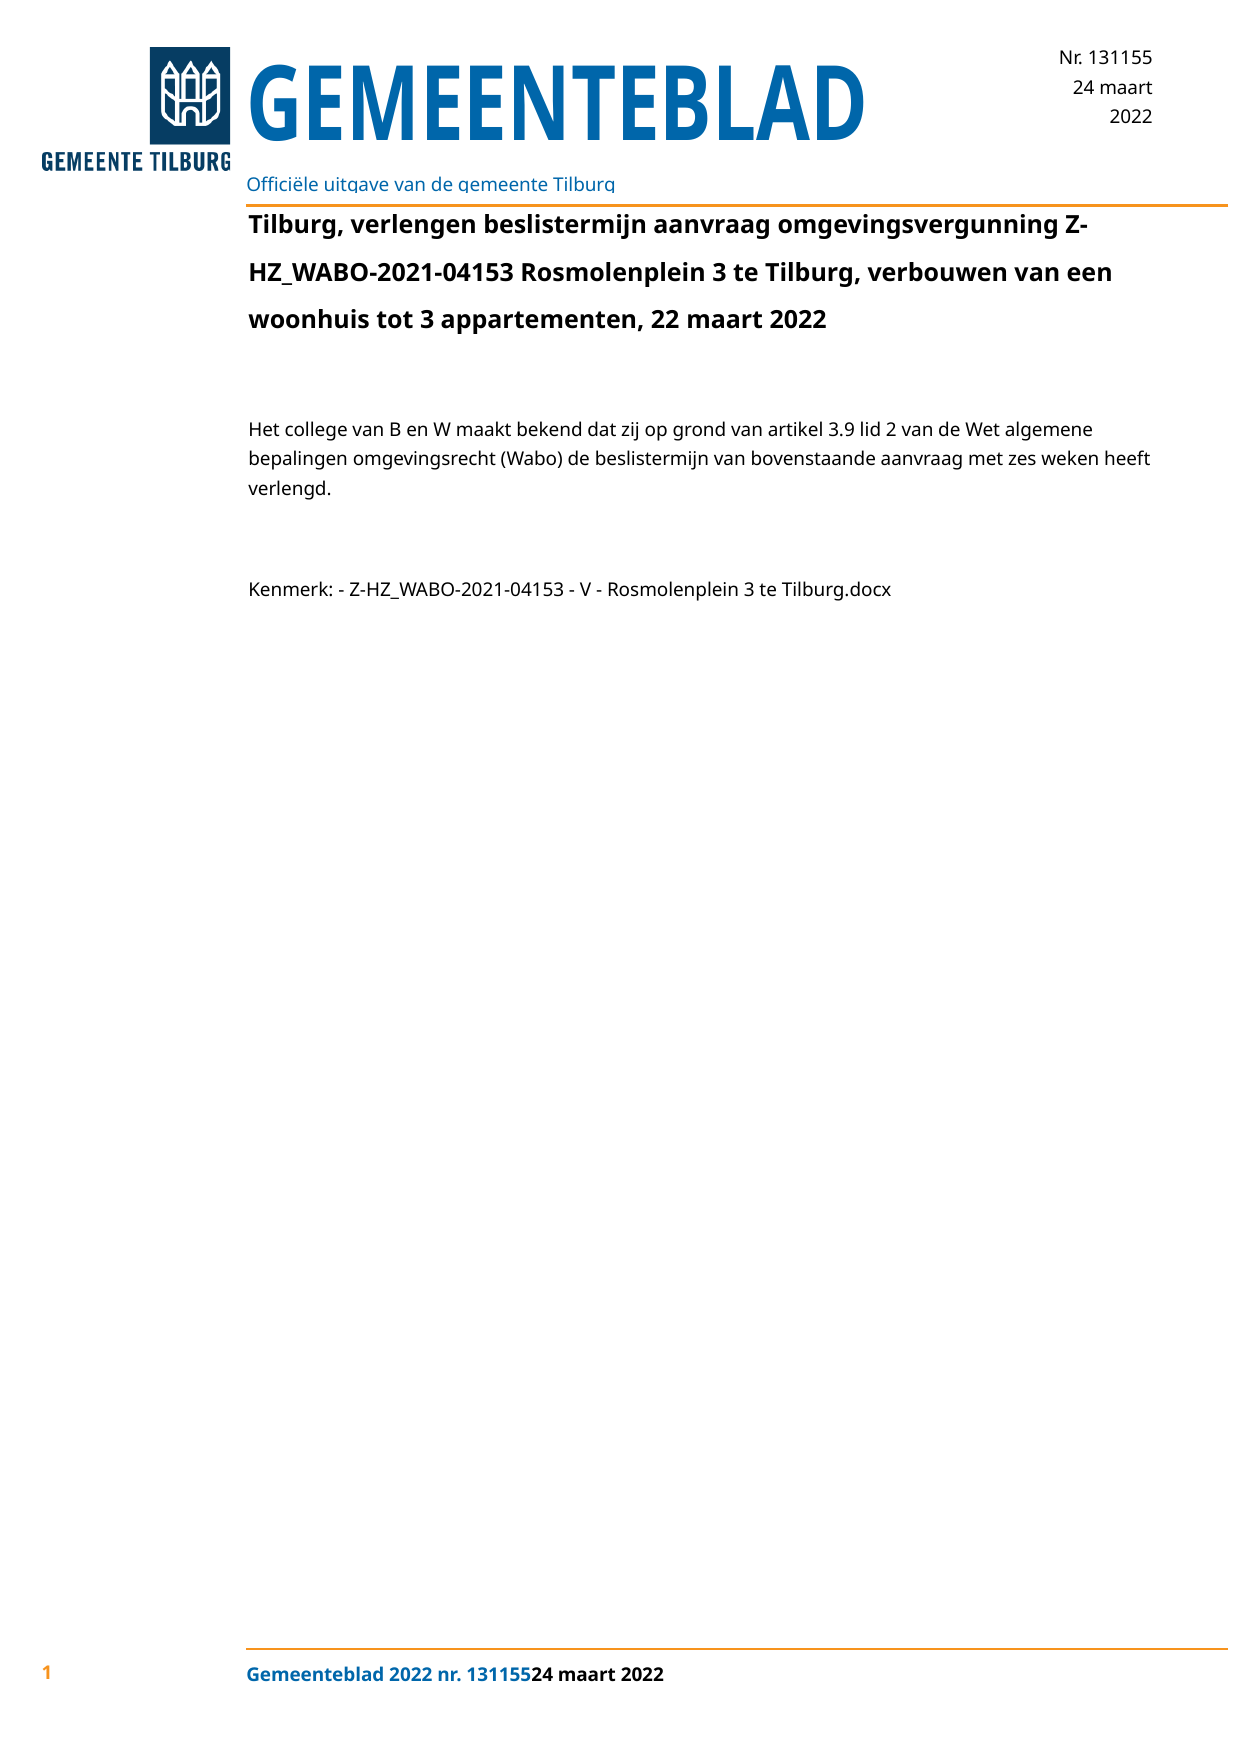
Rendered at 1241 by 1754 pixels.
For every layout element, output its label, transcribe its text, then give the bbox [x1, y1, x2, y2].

text Tilburg, verlengen beslistermijn aanvraag omgevingsvergunning Z-HZ_WABO-2021-04153 Rosmolenplein 3 te Tilburg, verbouwen van een woonhuis tot 3 appartementen, 22 maart 2022 [248, 207, 1152, 336]
text Het college van B en W maakt bekend dat zij op grond van artikel 3.9 lid 2 van de Wet algemene bepalingen omgevingsrecht (Wabo) de beslistermijn van bovenstaande aanvraag met zes weken heeft verlengd. [248, 416, 1152, 501]
picture [41, 47, 231, 172]
text Kenmerk: - Z-HZ_WABO-2021-04153 - V - Rosmolenplein 3 te Tilburg.docx [248, 576, 1152, 602]
